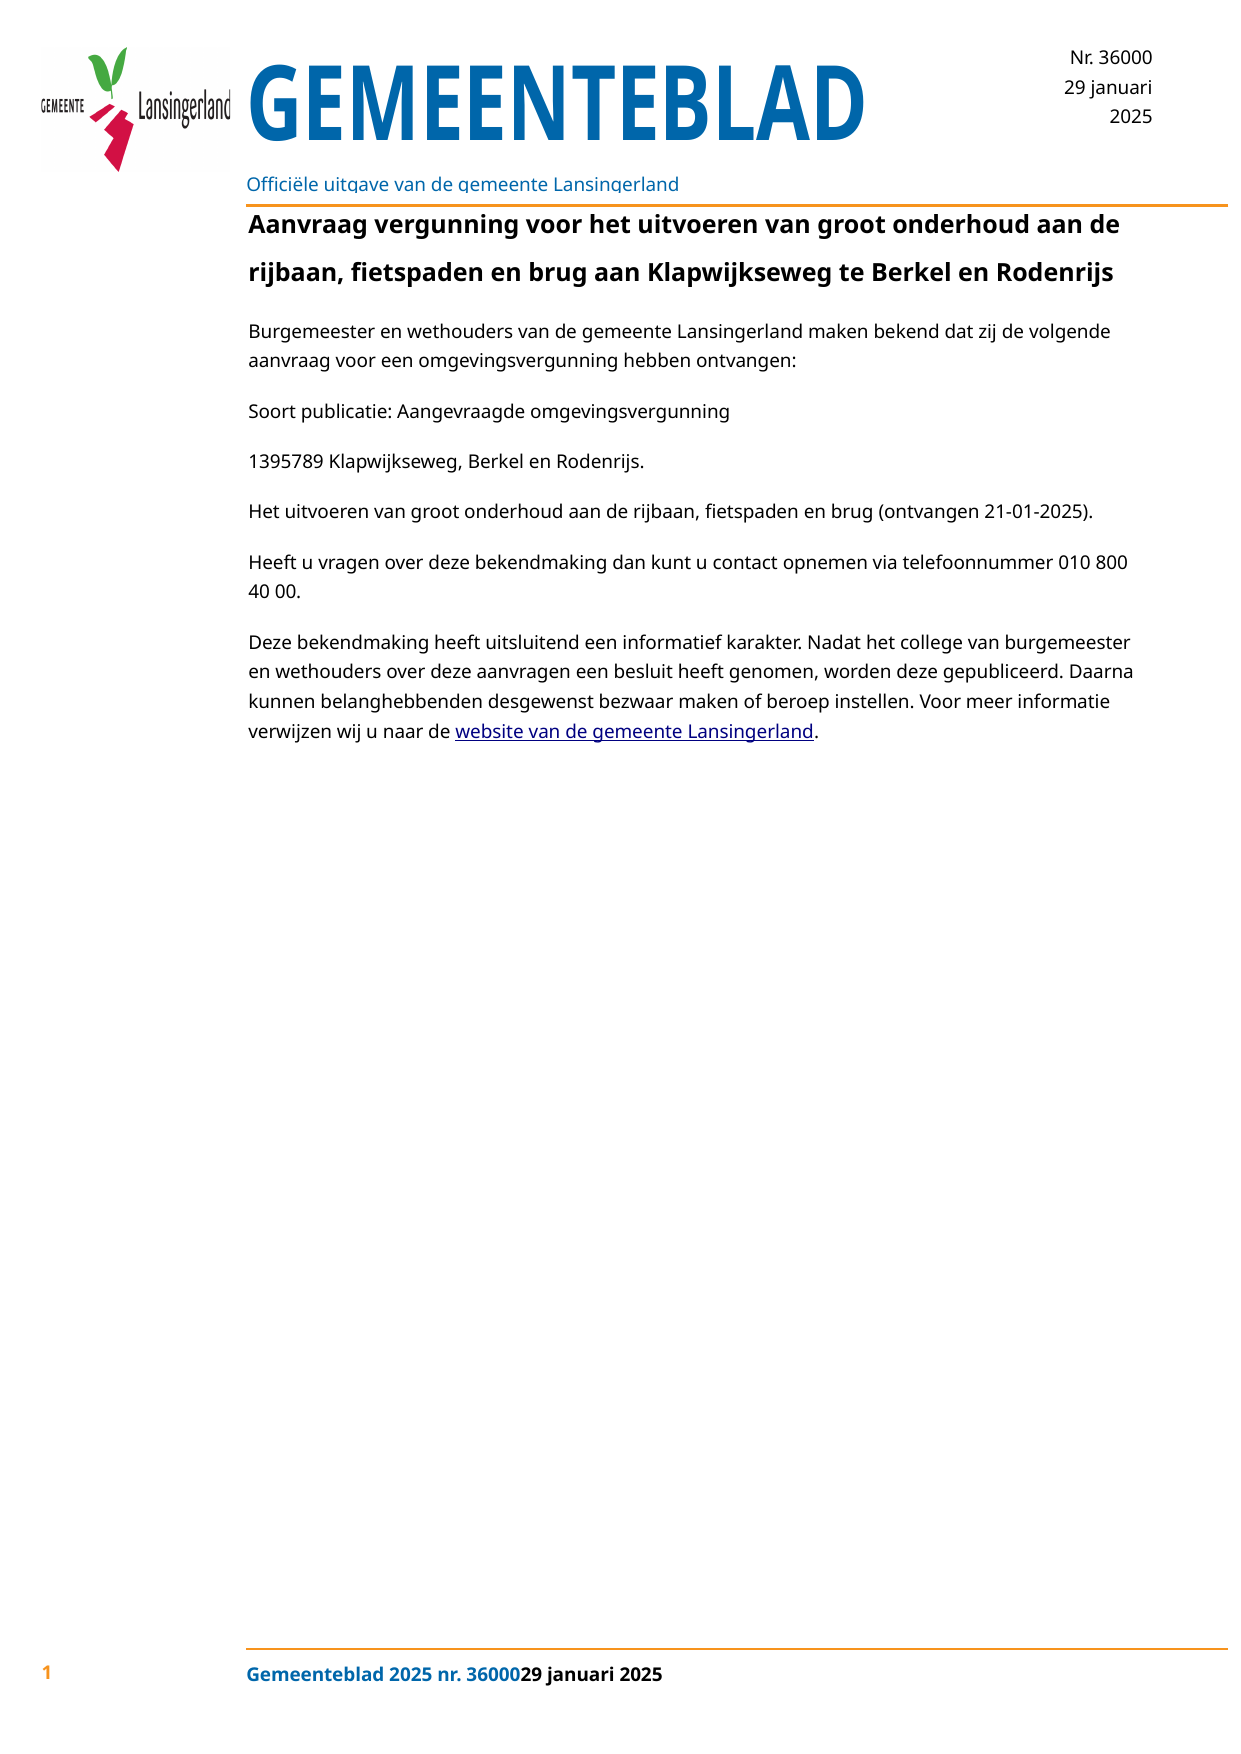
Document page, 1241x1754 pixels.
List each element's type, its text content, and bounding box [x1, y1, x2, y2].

picture [41, 47, 231, 172]
text Soort publicatie: Aangevraagde omgevingsvergunning [248, 398, 1152, 424]
text Aanvraag vergunning voor het uitvoeren van groot onderhoud aan de rijbaan, fietspaden en brug aan Klapwijkseweg te Berkel en Rodenrijs [248, 207, 1152, 288]
text Burgemeester en wethouders van de gemeente Lansingerland maken bekend dat zij de volgende aanvraag voor een omgevingsvergunning hebben ontvangen: [248, 318, 1152, 373]
text 1395789 Klapwijkseweg, Berkel en Rodenrijs. [248, 448, 1152, 474]
text Heeft u vragen over deze bekendmaking dan kunt u contact opnemen via telefoonnummer 010 800 40 00. [248, 549, 1152, 604]
text Het uitvoeren van groot onderhoud aan de rijbaan, fietspaden en brug (ontvangen 21-01-2025). [248, 499, 1152, 524]
text Deze bekendmaking heeft uitsluitend een informatief karakter. Nadat het college van burgemeester en wethouders over deze aanvragen een besluit heeft genomen, worden deze gepubliceerd. Daarna kunnen belanghebbenden desgewenst bezwaar maken of beroep instellen. Voor meer informatie verwijzen wij u naar de website van de gemeente Lansingerland. [248, 629, 1152, 744]
